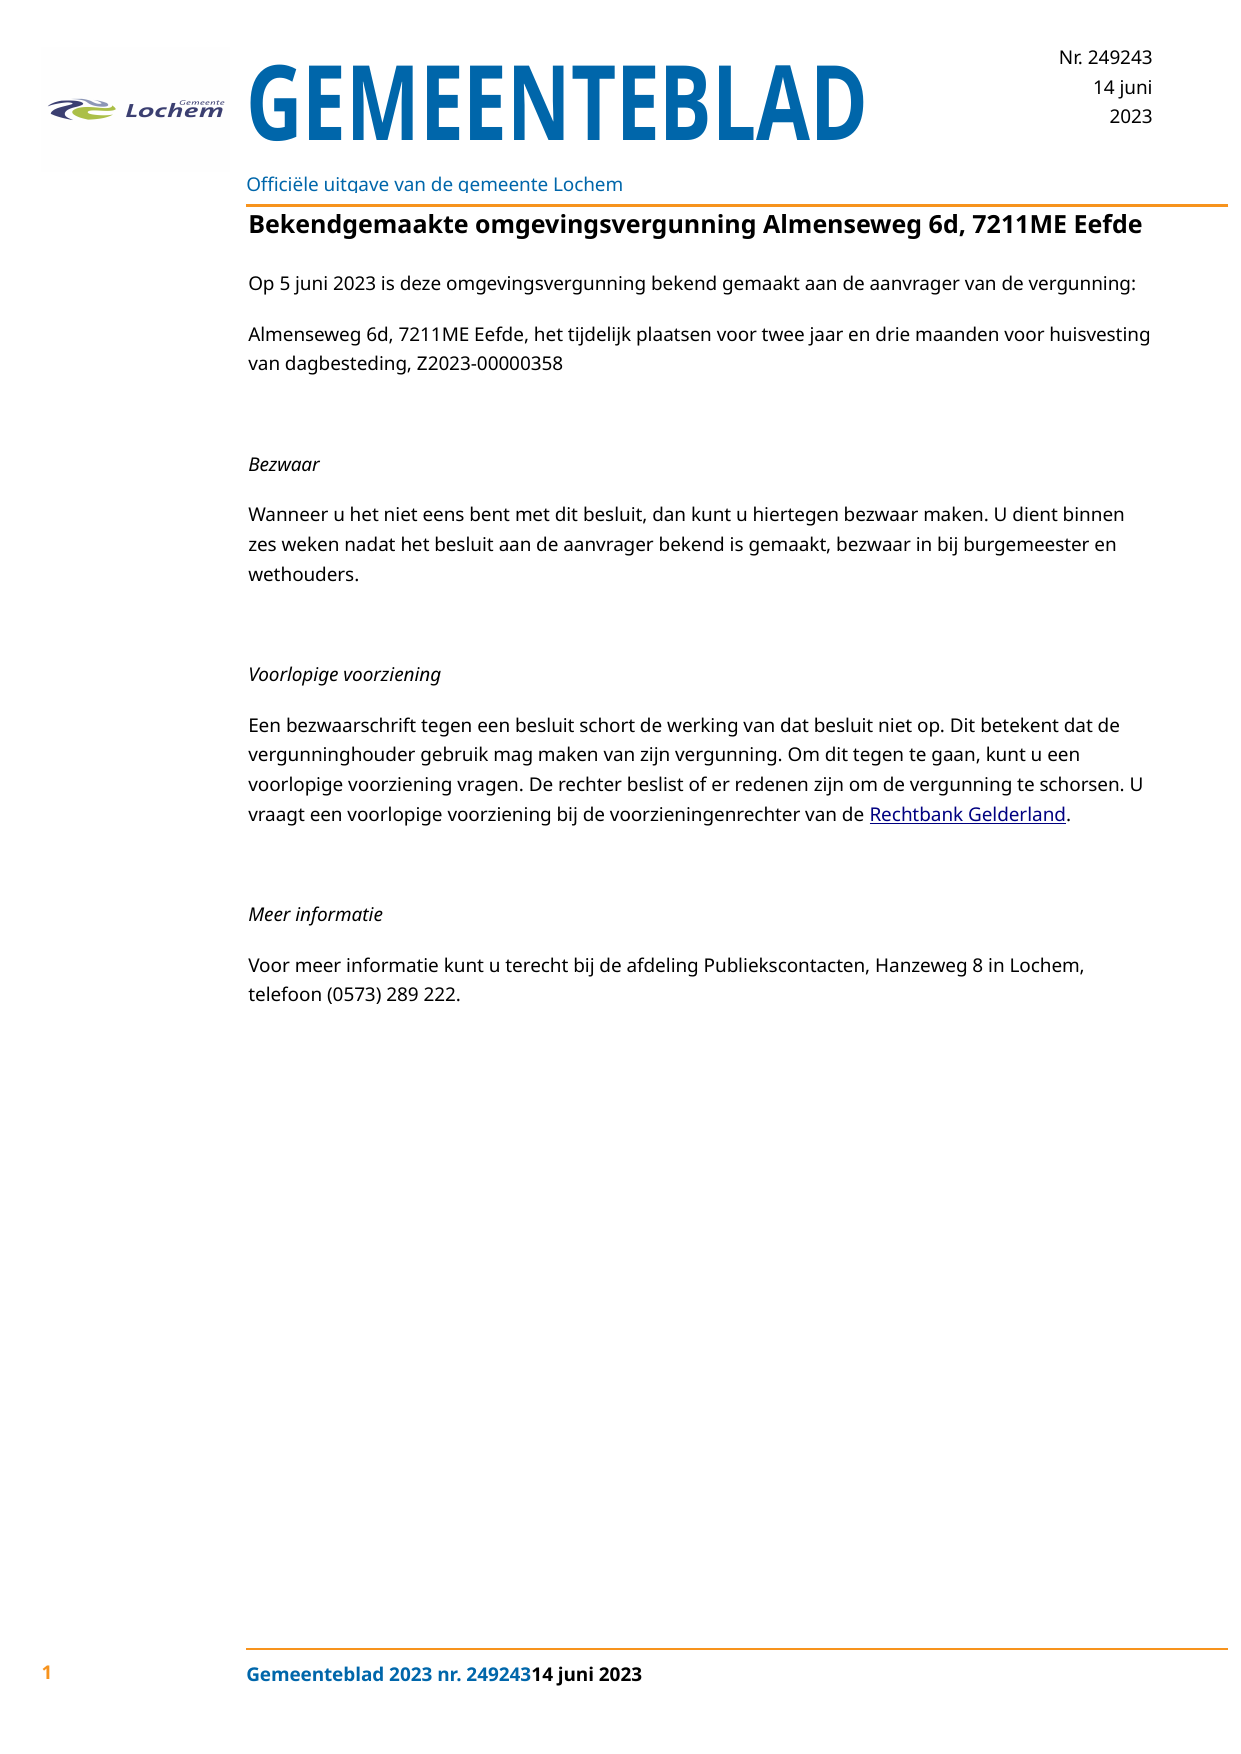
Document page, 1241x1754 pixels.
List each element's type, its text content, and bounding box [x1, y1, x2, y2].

text Voorlopige voorziening [248, 662, 1152, 687]
text Wanneer u het niet eens bent met dit besluit, dan kunt u hiertegen bezwaar maken. U dient binnen zes weken nadat het besluit aan de aanvrager bekend is gemaakt, bezwaar in bij burgemeester en wethouders. [248, 502, 1152, 586]
text Bekendgemaakte omgevingsvergunning Almenseweg 6d, 7211ME Eefde [248, 207, 1152, 241]
text Almenseweg 6d, 7211ME Eefde, het tijdelijk plaatsen voor twee jaar en drie maanden voor huisvesting van dagbesteding, Z2023-00000358 [248, 321, 1152, 376]
text Voor meer informatie kunt u terecht bij de afdeling Publiekscontacten, Hanzeweg 8 in Lochem, telefoon (0573) 289 222. [248, 952, 1152, 1007]
picture [41, 47, 231, 172]
text Op 5 juni 2023 is deze omgevingsvergunning bekend gemaakt aan de aanvrager van de vergunning: [248, 270, 1152, 296]
text Bezwaar [248, 451, 1152, 477]
text Een bezwaarschrift tegen een besluit schort de werking van dat besluit niet op. Dit betekent dat de vergunninghouder gebruik mag maken van zijn vergunning. Om dit tegen te gaan, kunt u een voorlopige voorziening vragen. De rechter beslist of er redenen zijn om de vergunning te schorsen. U vraagt een voorlopige voorziening bij de voorzieningenrechter van de Rechtbank Gelderland. [248, 712, 1152, 826]
text Meer informatie [248, 902, 1152, 927]
